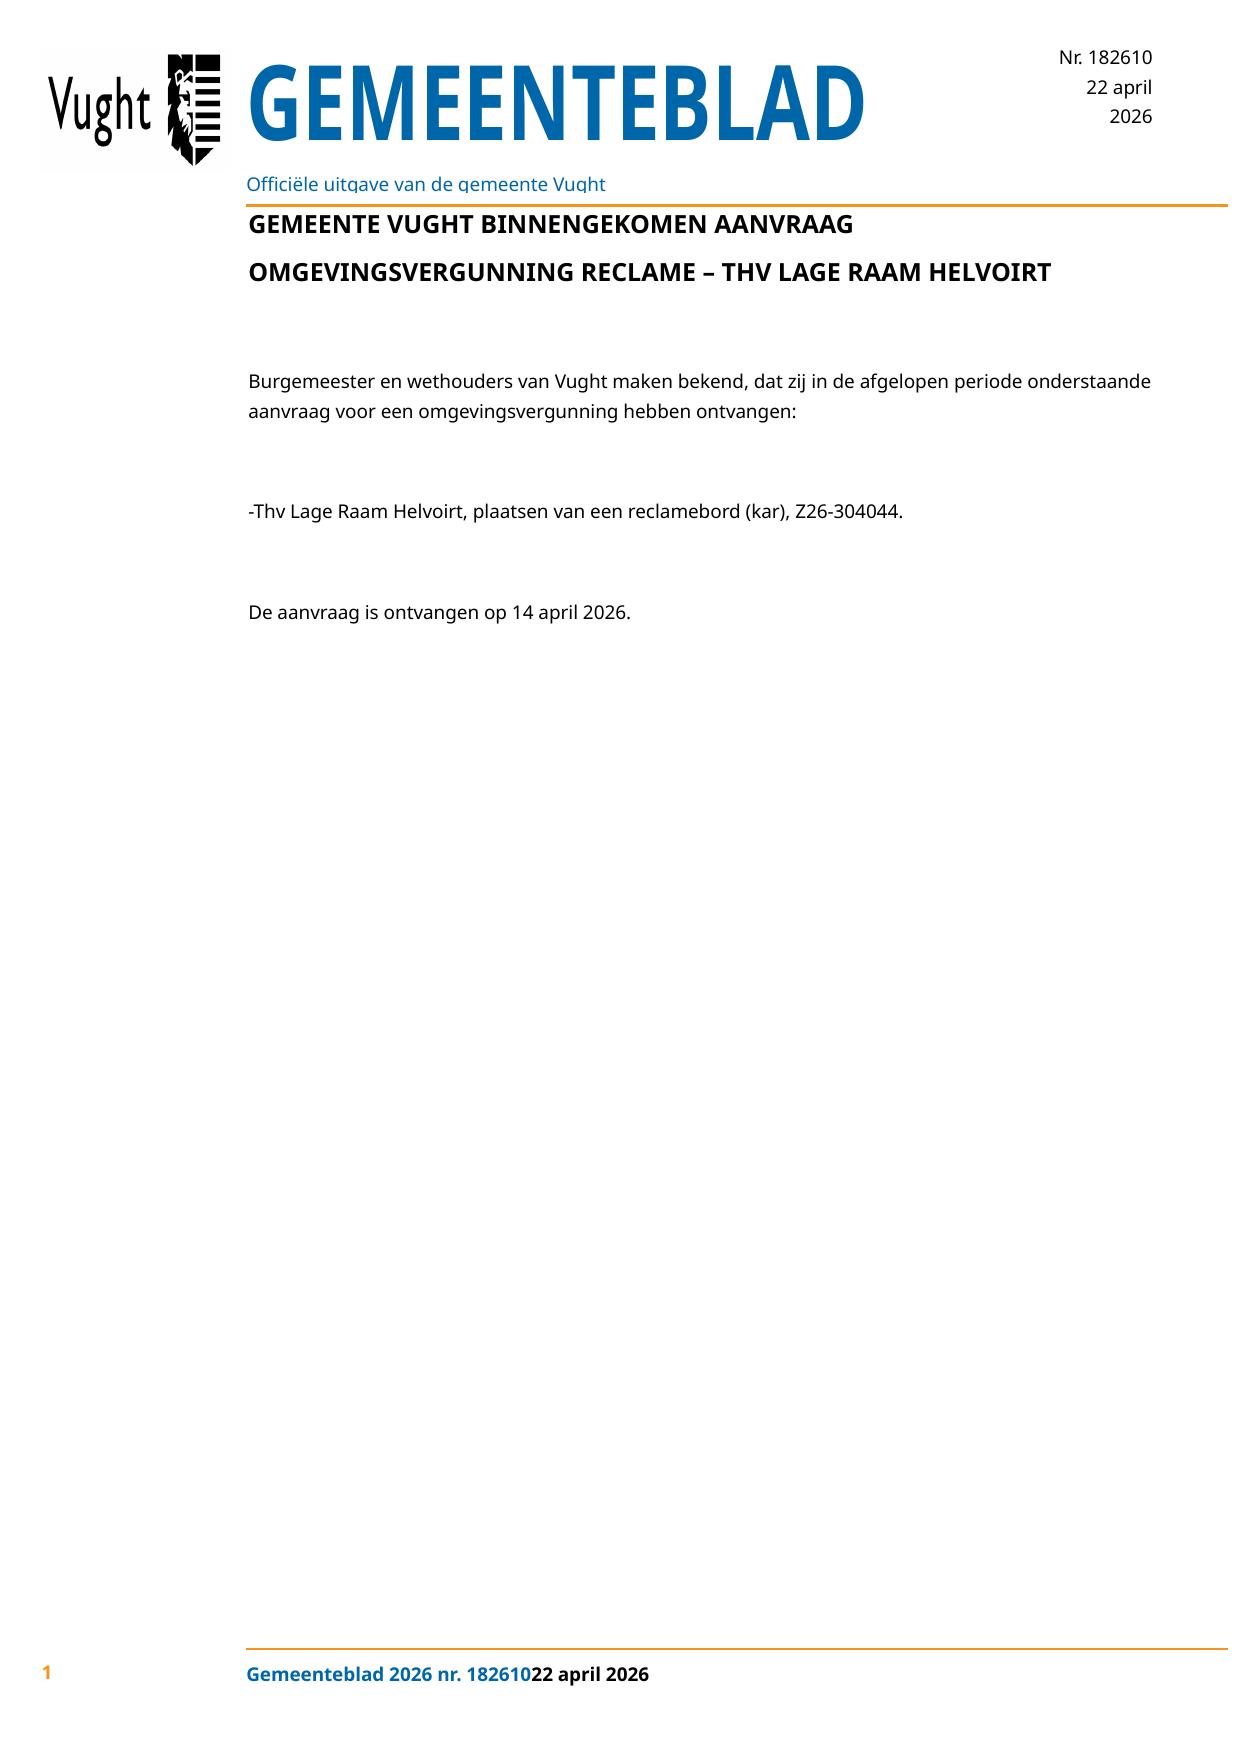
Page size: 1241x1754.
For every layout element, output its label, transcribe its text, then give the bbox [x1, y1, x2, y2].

text -Thv Lage Raam Helvoirt, plaatsen van een reclamebord (kar), Z26-304044. [248, 499, 1152, 524]
text GEMEENTE VUGHT BINNENGEKOMEN AANVRAAG OMGEVINGSVERGUNNING RECLAME – THV LAGE RAAM HELVOIRT [248, 207, 1152, 288]
picture [41, 47, 231, 172]
text Burgemeester en wethouders van Vught maken bekend, dat zij in de afgelopen periode onderstaande aanvraag voor een omgevingsvergunning hebben ontvangen: [248, 368, 1152, 424]
text De aanvraag is ontvangen op 14 april 2026. [248, 599, 1152, 625]
